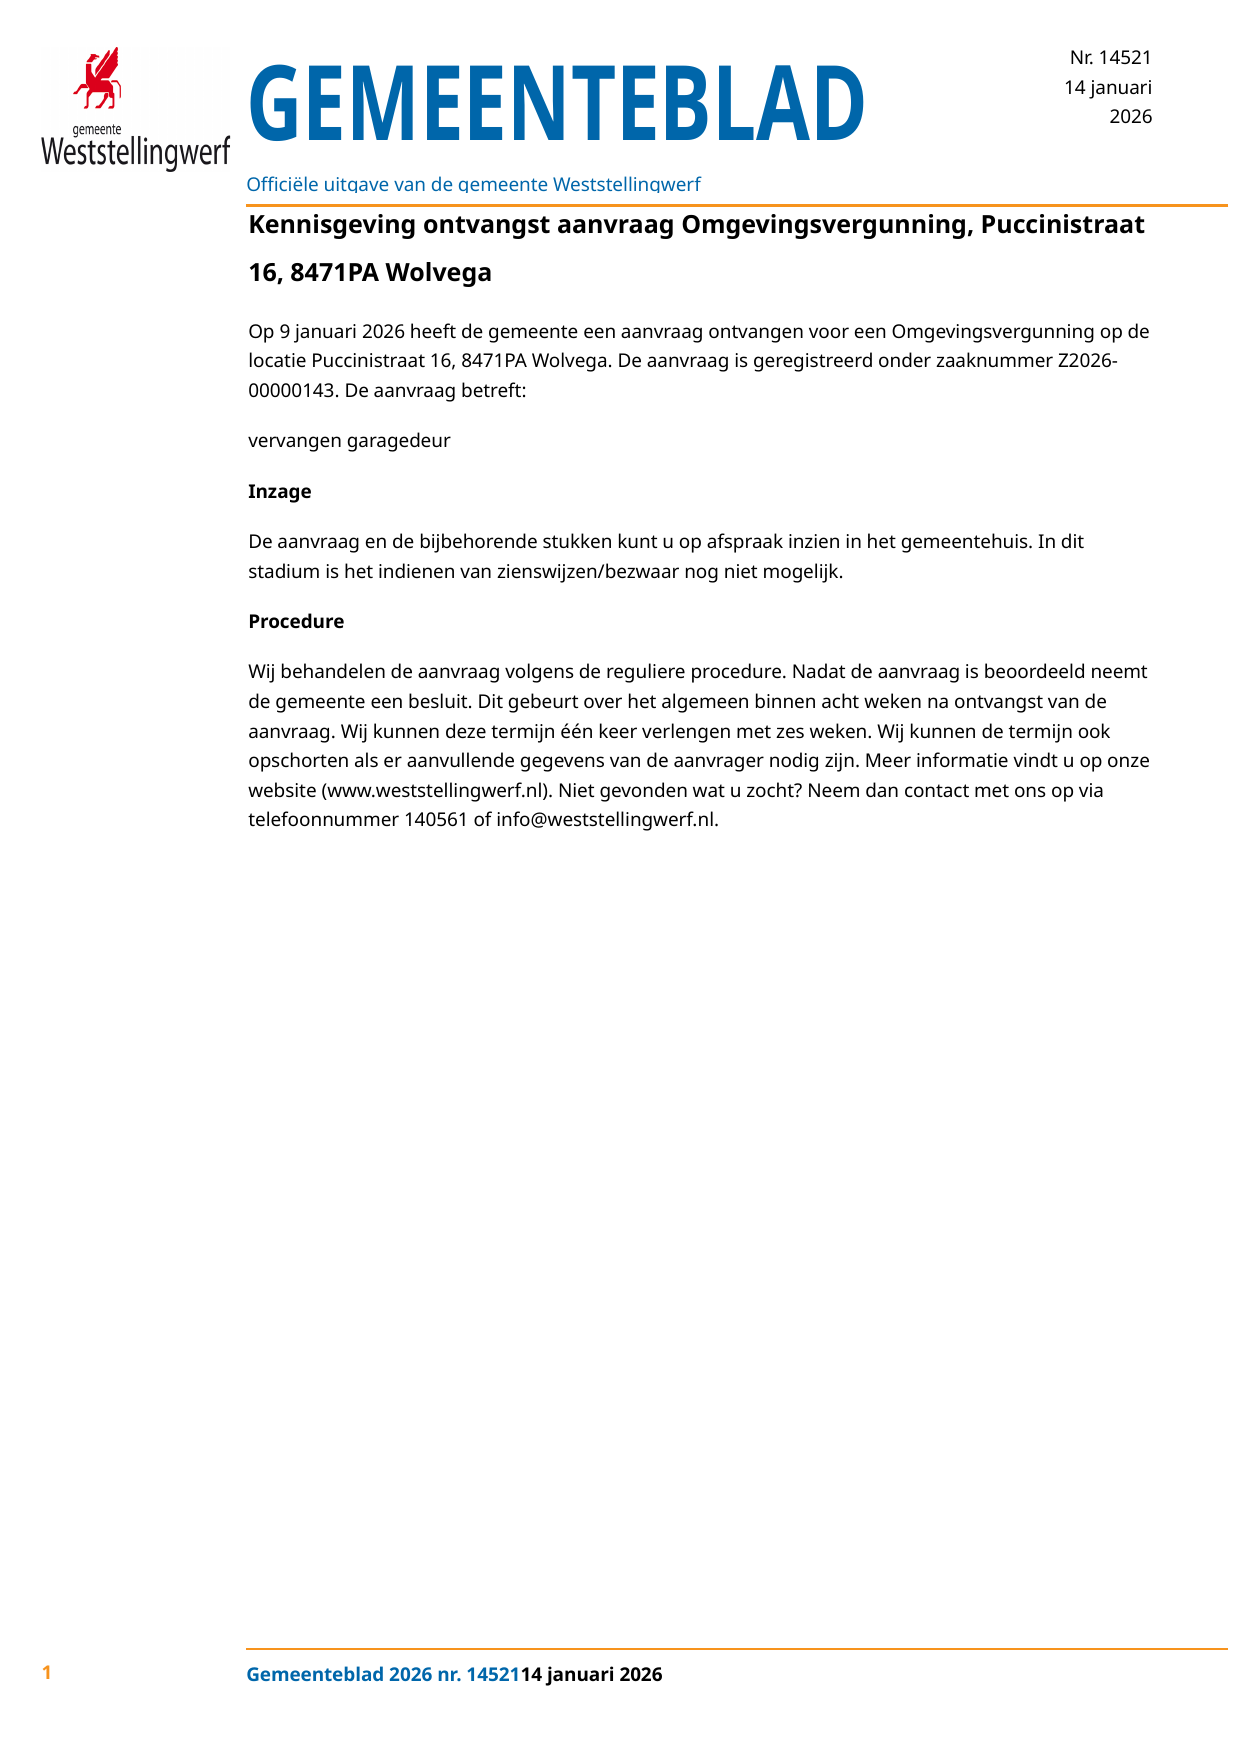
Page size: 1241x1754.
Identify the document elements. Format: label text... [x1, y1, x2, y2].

text Op 9 januari 2026 heeft de gemeente een aanvraag ontvangen voor een Omgevingsvergunning op de locatie Puccinistraat 16, 8471PA Wolvega. De aanvraag is geregistreerd onder zaaknummer Z2026-00000143. De aanvraag betreft: [248, 318, 1152, 403]
picture [41, 47, 231, 172]
text Wij behandelen de aanvraag volgens de reguliere procedure. Nadat de aanvraag is beoordeeld neemt de gemeente een besluit. Dit gebeurt over het algemeen binnen acht weken na ontvangst van de aanvraag. Wij kunnen deze termijn één keer verlengen met zes weken. Wij kunnen de termijn ook opschorten als er aanvullende gegevens van de aanvrager nodig zijn. Meer informatie vindt u op onze website (www.weststellingwerf.nl). Niet gevonden wat u zocht? Neem dan contact met ons op via telefoonnummer 140561 of info@weststellingwerf.nl. [248, 659, 1152, 832]
text De aanvraag en de bijbehorende stukken kunt u op afspraak inzien in het gemeentehuis. In dit stadium is het indienen van zienswijzen/bezwaar nog niet mogelijk. [248, 528, 1152, 584]
text vervangen garagedeur [248, 427, 1152, 453]
text Inzage [248, 478, 1152, 504]
text Procedure [248, 608, 1152, 634]
text Kennisgeving ontvangst aanvraag Omgevingsvergunning, Puccinistraat 16, 8471PA Wolvega [248, 207, 1152, 288]
